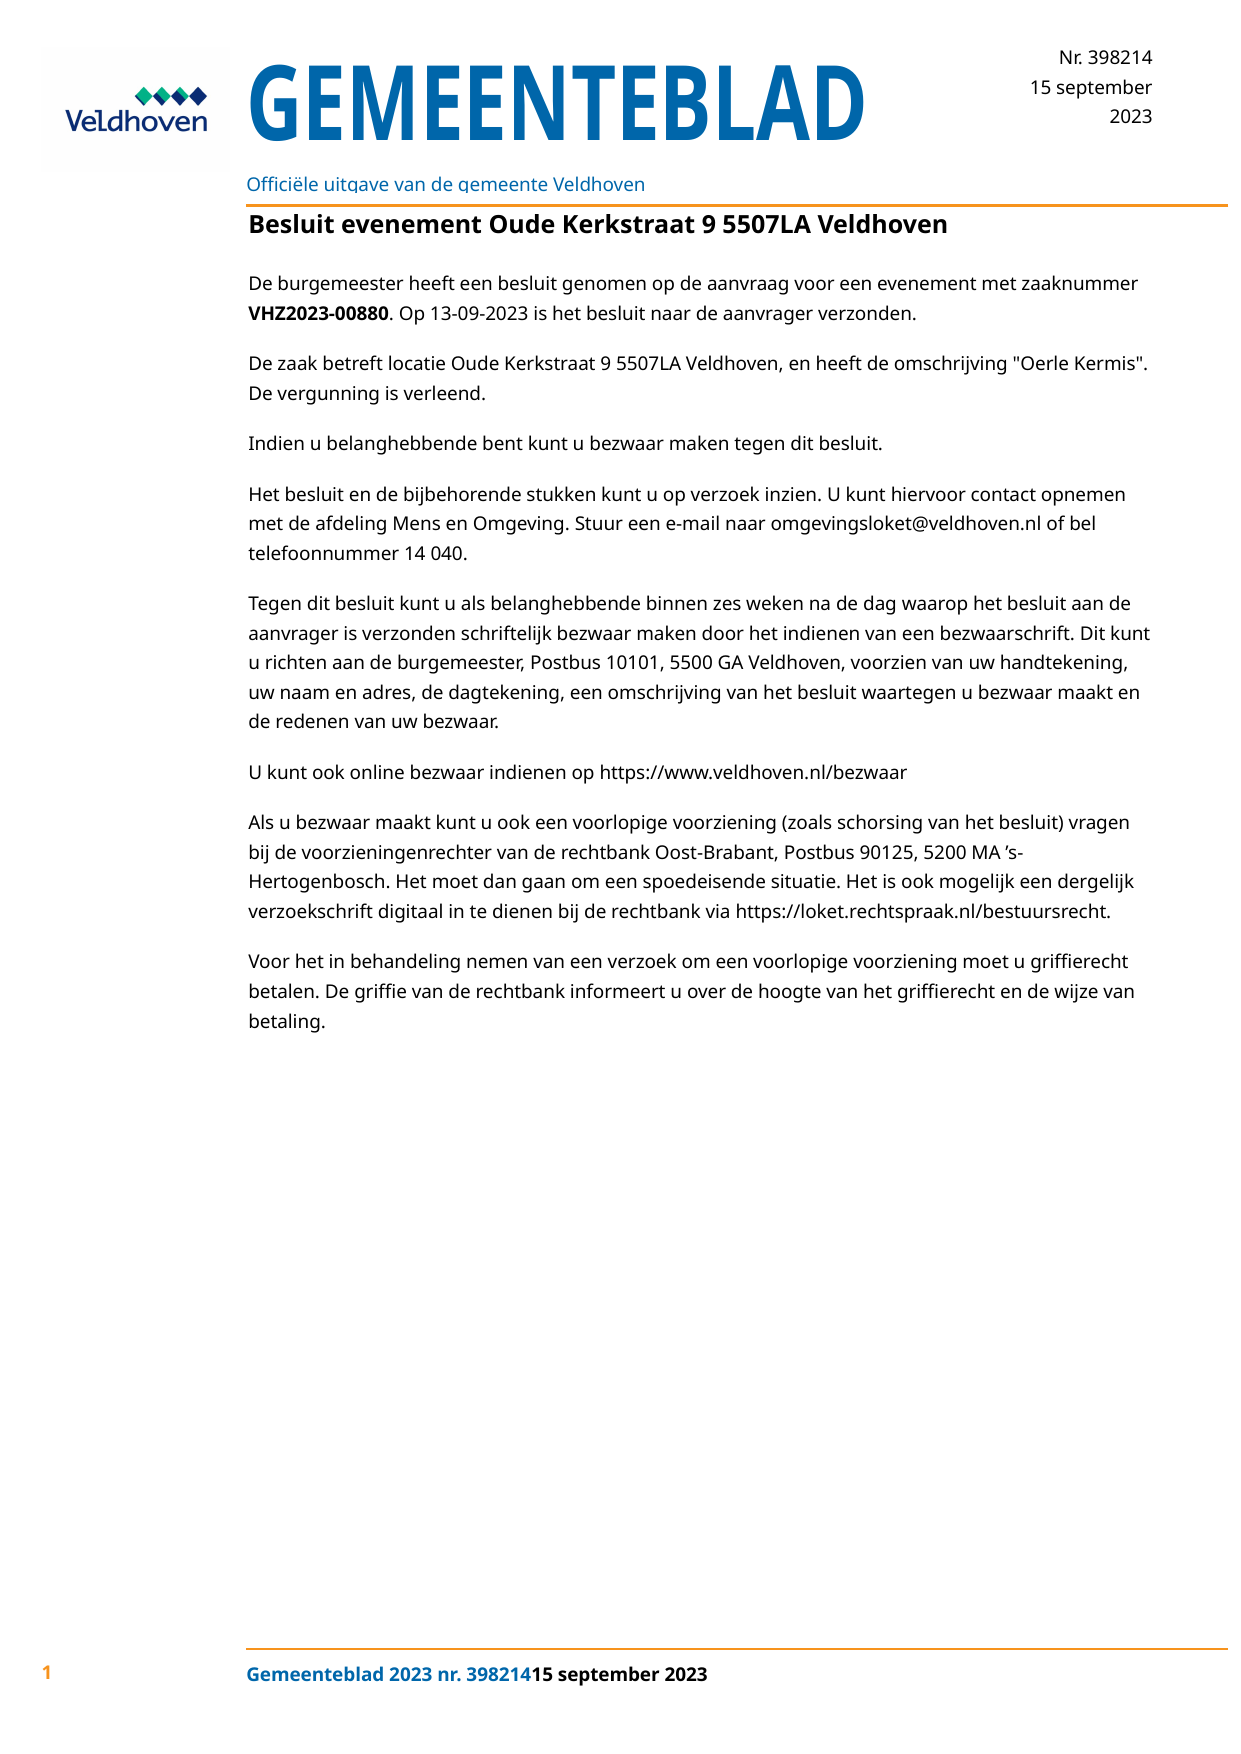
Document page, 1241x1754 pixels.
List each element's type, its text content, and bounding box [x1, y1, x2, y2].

text Het besluit en de bijbehorende stukken kunt u op verzoek inzien. U kunt hiervoor contact opnemen met de afdeling Mens en Omgeving. Stuur een e-mail naar omgevingsloket@veldhoven.nl of bel telefoonnummer 14 040. [248, 481, 1152, 566]
text Indien u belanghebbende bent kunt u bezwaar maken tegen dit besluit. [248, 430, 1152, 456]
text U kunt ook online bezwaar indienen op https://www.veldhoven.nl/bezwaar [248, 759, 1152, 785]
text Besluit evenement Oude Kerkstraat 9 5507LA Veldhoven [248, 207, 1152, 241]
text Als u bezwaar maakt kunt u ook een voorlopige voorziening (zoals schorsing van het besluit) vragen bij de voorzieningenrechter van de rechtbank Oost-Brabant, Postbus 90125, 5200 MA ’s-Hertogenbosch. Het moet dan gaan om een spoedeisende situatie. Het is ook mogelijk een dergelijk verzoekschrift digitaal in te dienen bij de rechtbank via https://loket.rechtspraak.nl/bestuursrecht. [248, 809, 1152, 924]
text De burgemeester heeft een besluit genomen op de aanvraag voor een evenement met zaaknummer VHZ2023-00880. Op 13-09-2023 is het besluit naar de aanvrager verzonden. [248, 270, 1152, 326]
text De zaak betreft locatie Oude Kerkstraat 9 5507LA Veldhoven, en heeft de omschrijving "Oerle Kermis". De vergunning is verleend. [248, 350, 1152, 406]
text Voor het in behandeling nemen van een verzoek om een voorlopige voorziening moet u griffierecht betalen. De griffie van de rechtbank informeert u over de hoogte van het griffierecht en de wijze van betaling. [248, 949, 1152, 1033]
text Tegen dit besluit kunt u als belanghebbende binnen zes weken na de dag waarop het besluit aan de aanvrager is verzonden schriftelijk bezwaar maken door het indienen van een bezwaarschrift. Dit kunt u richten aan de burgemeester, Postbus 10101, 5500 GA Veldhoven, voorzien van uw handtekening, uw naam en adres, de dagtekening, een omschrijving van het besluit waartegen u bezwaar maakt en de redenen van uw bezwaar. [248, 590, 1152, 734]
picture [41, 47, 231, 172]
